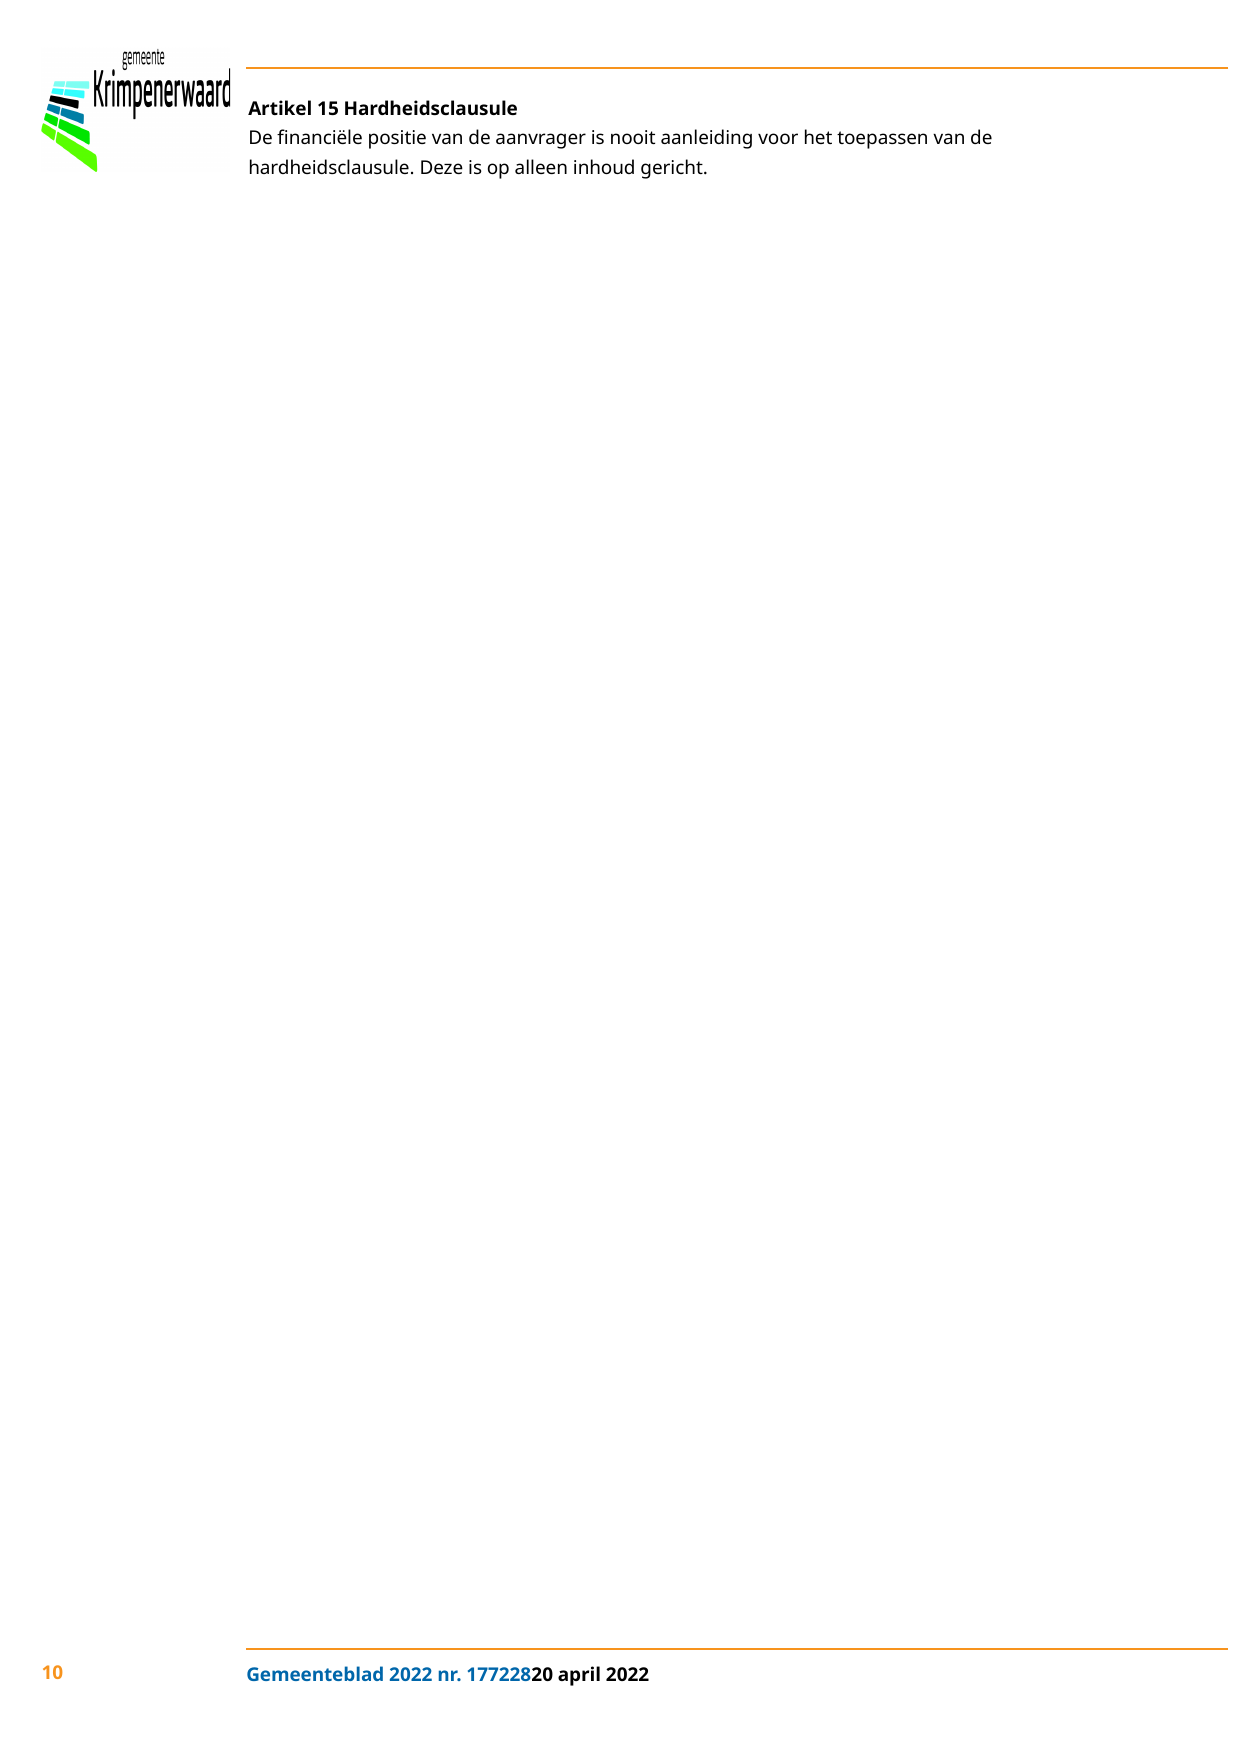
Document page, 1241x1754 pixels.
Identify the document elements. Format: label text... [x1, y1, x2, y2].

text Artikel 15 Hardheidsclausule [248, 95, 1152, 121]
picture [41, 47, 231, 172]
text De financiële positie van de aanvrager is nooit aanleiding voor het toepassen van de hardheidsclausule. Deze is op alleen inhoud gericht. [248, 124, 1152, 180]
